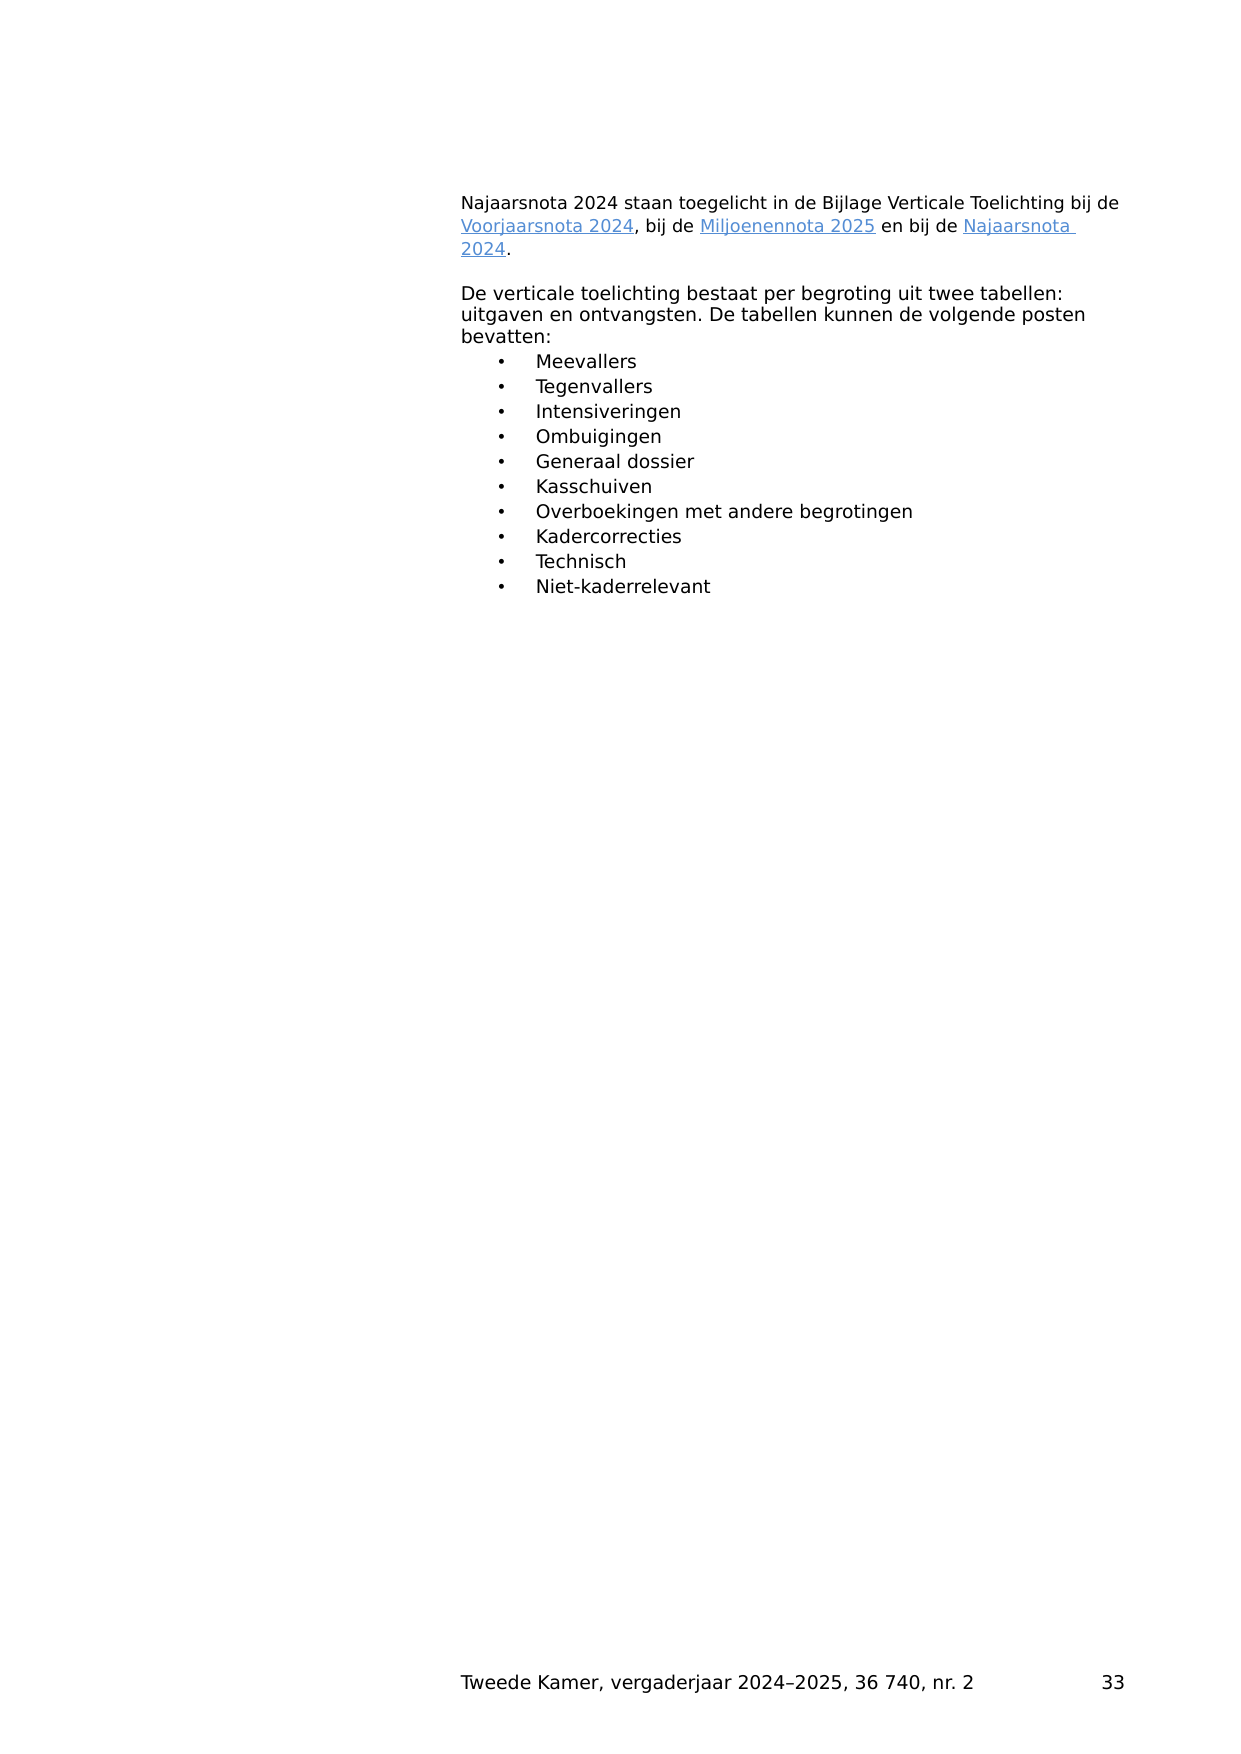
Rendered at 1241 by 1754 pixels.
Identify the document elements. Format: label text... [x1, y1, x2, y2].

text De verticale toelichting bestaat per begroting uit twee tabellen: uitgaven en ontvangsten. De tabellen kunnen de volgende posten bevatten: [461, 282, 1125, 348]
text Najaarsnota 2024 staan toegelicht in de Bijlage Verticale Toelichting bij de Voorjaarsnota 2024, bij de Miljoenennota 2025 en bij de Najaarsnota 2024. [461, 191, 1125, 259]
list Technisch [498, 548, 1125, 573]
list Meevallers [498, 348, 1125, 373]
list Intensiveringen [498, 398, 1125, 423]
list Kadercorrecties [498, 523, 1125, 548]
list Generaal dossier [498, 448, 1125, 473]
list Overboekingen met andere begrotingen [498, 498, 1125, 523]
list Tegenvallers [498, 373, 1125, 398]
list Niet-kaderrelevant [498, 573, 1125, 598]
list Ombuigingen [498, 423, 1125, 448]
list Kasschuiven [498, 473, 1125, 498]
